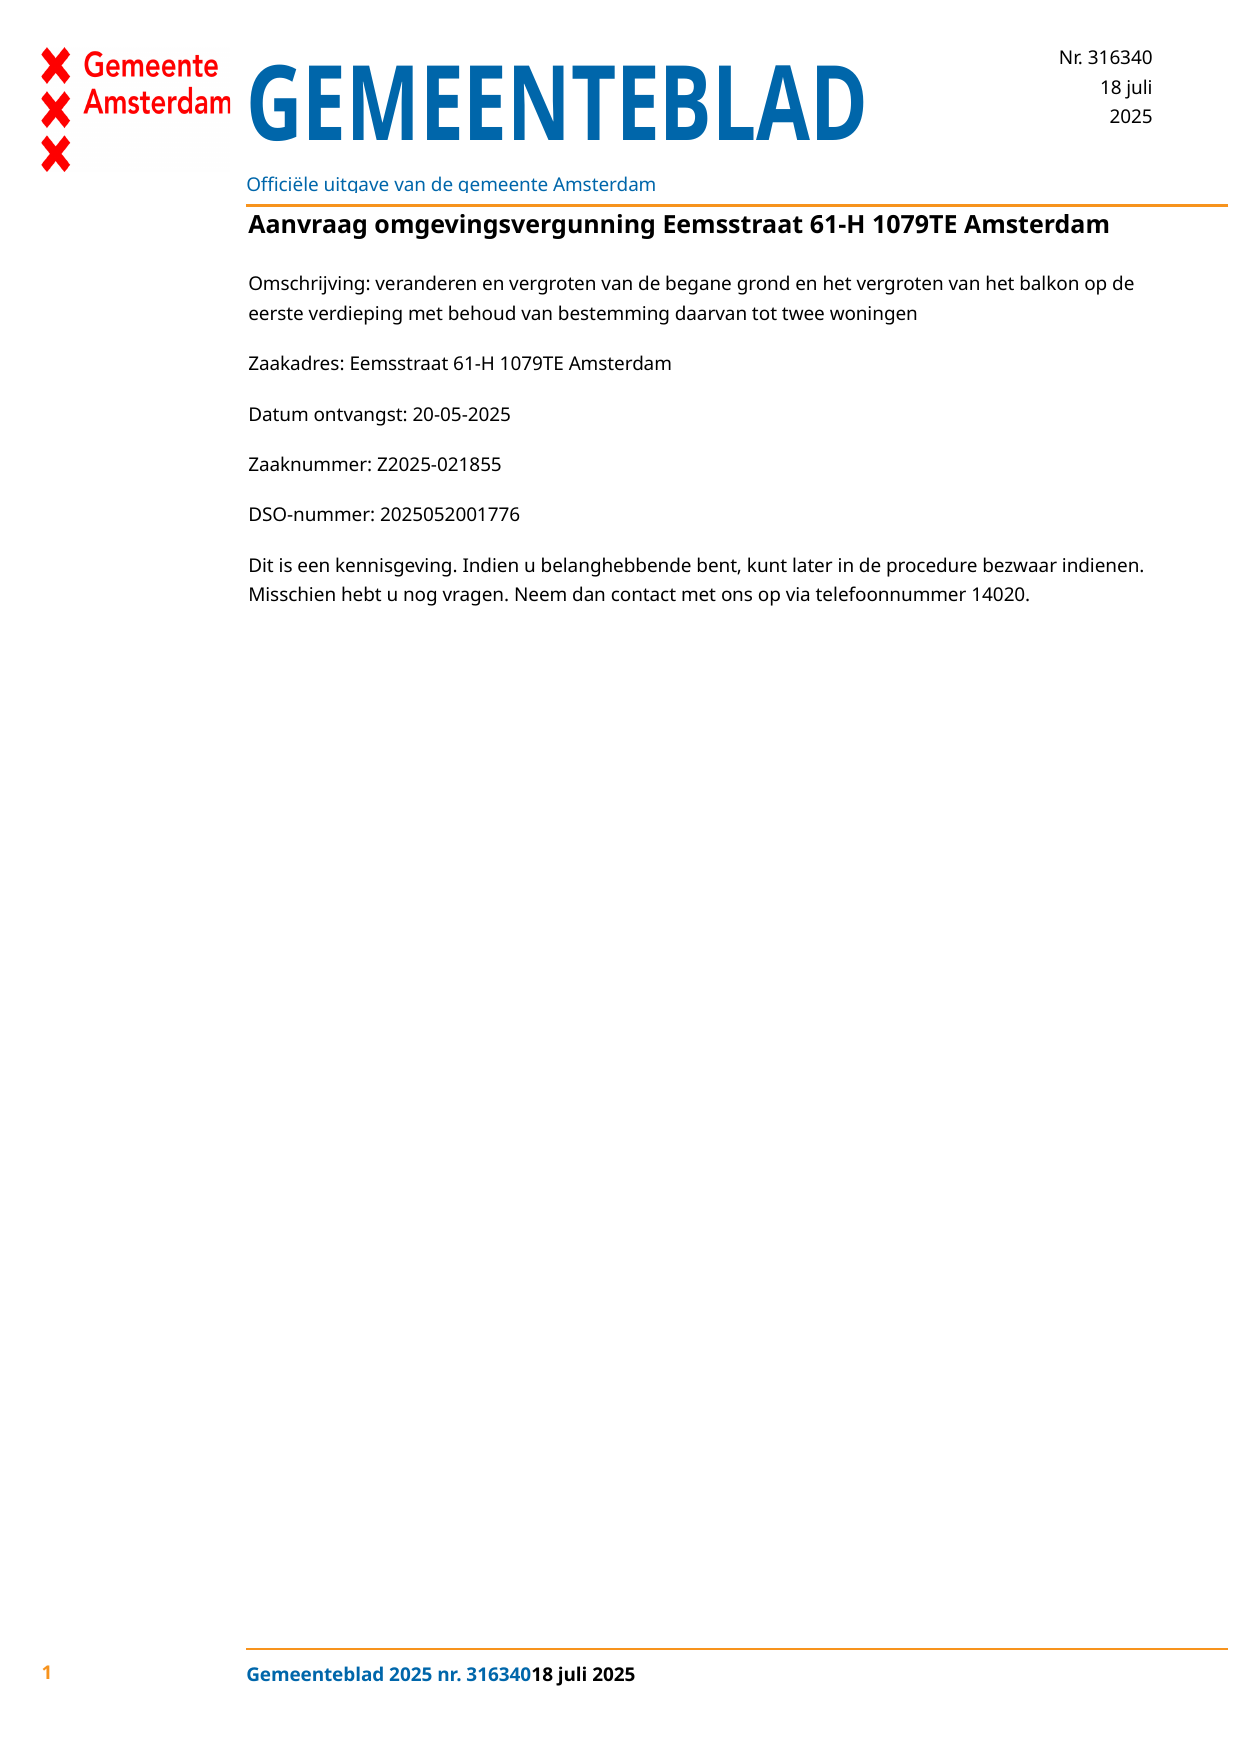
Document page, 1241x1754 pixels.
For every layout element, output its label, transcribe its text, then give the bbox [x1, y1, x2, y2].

text Omschrijving: veranderen en vergroten van de begane grond en het vergroten van het balkon op de eerste verdieping met behoud van bestemming daarvan tot twee woningen [248, 270, 1152, 326]
text Aanvraag omgevingsvergunning Eemsstraat 61-H 1079TE Amsterdam [248, 207, 1152, 241]
text Dit is een kennisgeving. Indien u belanghebbende bent, kunt later in de procedure bezwaar indienen. Misschien hebt u nog vragen. Neem dan contact met ons op via telefoonnummer 14020. [248, 552, 1152, 607]
picture [41, 47, 231, 172]
text DSO-nummer: 2025052001776 [248, 502, 1152, 527]
text Zaaknummer: Z2025-021855 [248, 451, 1152, 477]
text Zaakadres: Eemsstraat 61-H 1079TE Amsterdam [248, 350, 1152, 376]
text Datum ontvangst: 20-05-2025 [248, 401, 1152, 426]
